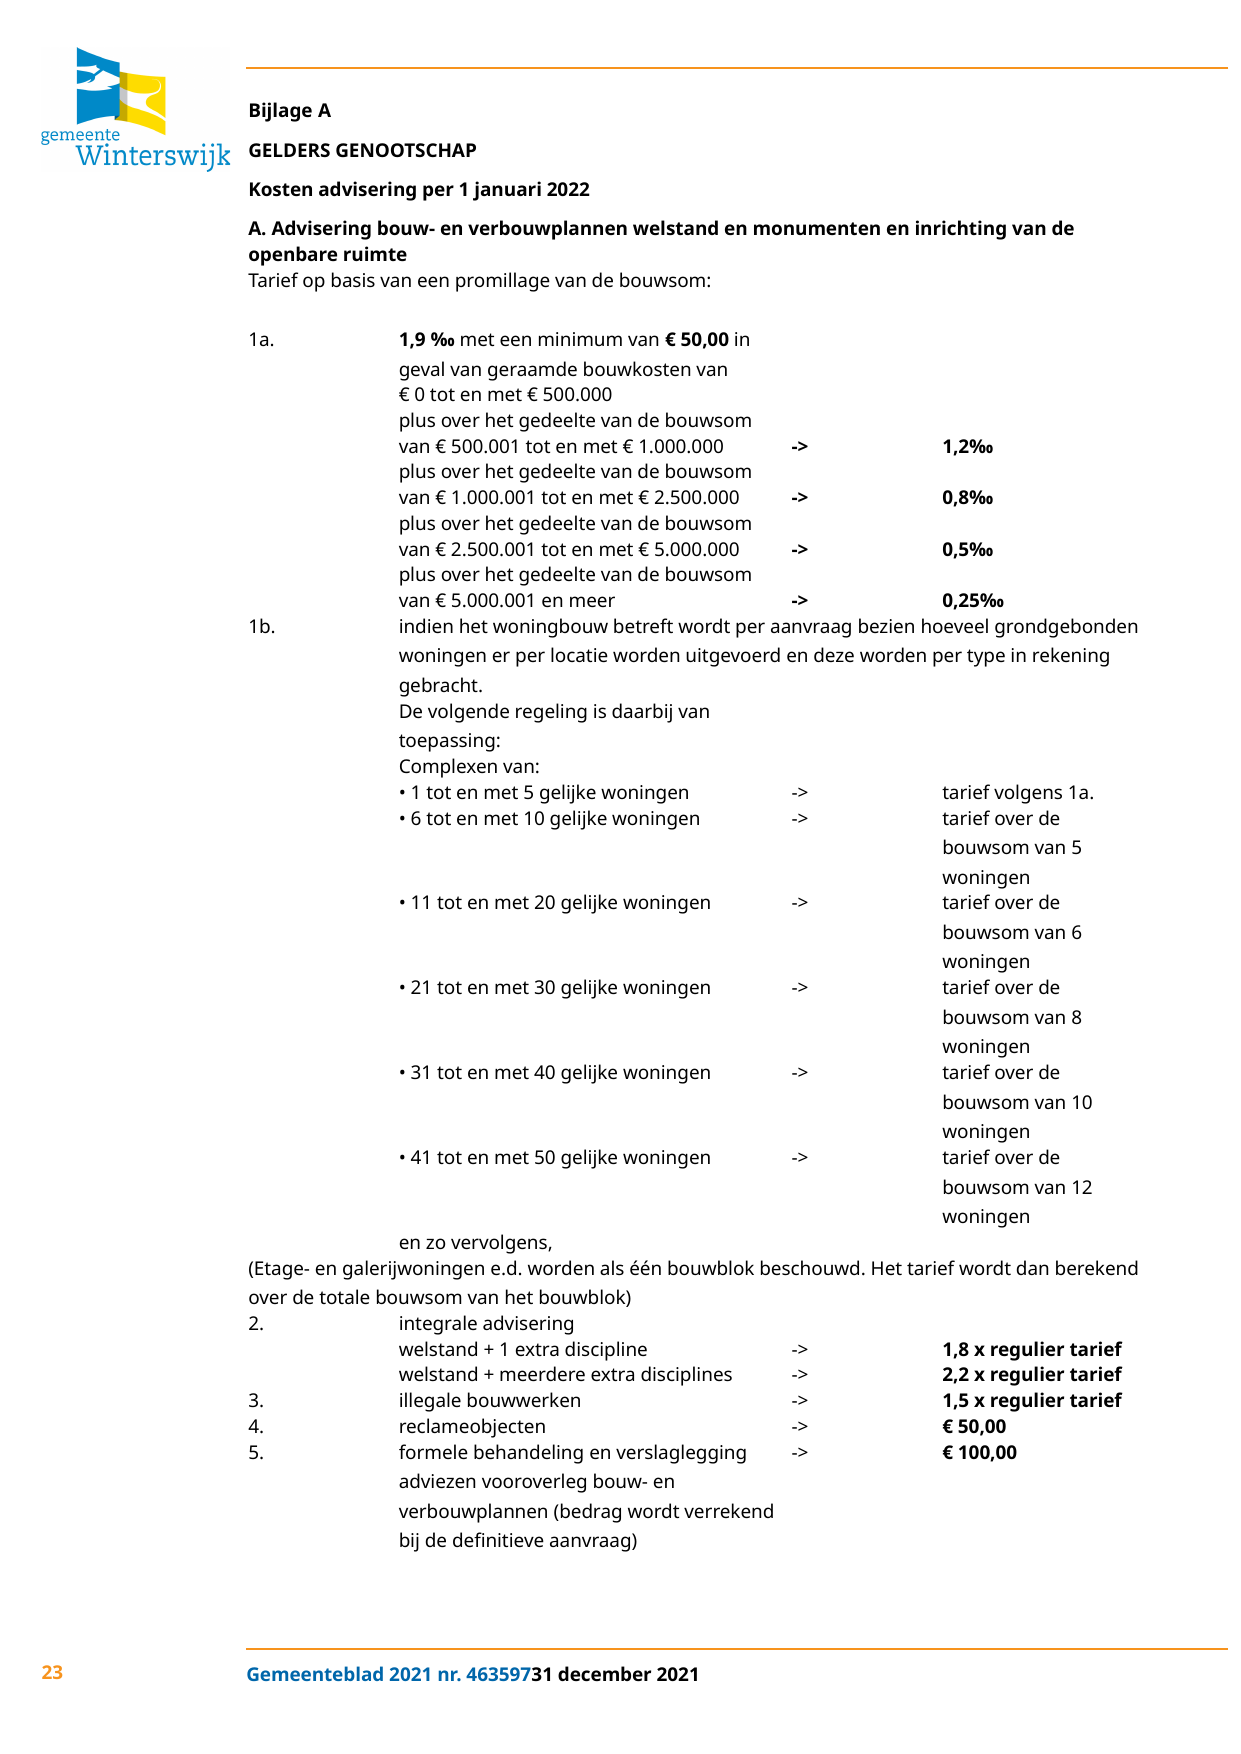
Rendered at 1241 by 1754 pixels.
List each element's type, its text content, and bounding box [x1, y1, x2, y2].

table_cell [791, 1310, 942, 1336]
table_cell [942, 1229, 1152, 1255]
table_cell plus over het gedeelte van de bouwsom [399, 510, 791, 536]
table_cell plus over het gedeelte van de bouwsom [399, 407, 791, 433]
table_cell [248, 587, 398, 613]
table_cell [248, 459, 398, 484]
table_cell -> [791, 975, 942, 1059]
table_header 1a. [248, 326, 398, 381]
table_cell [248, 433, 398, 459]
table_cell formele behandeling en verslaglegging adviezen vooroverleg bouw- en verbouwplannen (bedrag wordt verrekend bij de definitieve aanvraag) [399, 1439, 791, 1553]
table_cell tarief over de bouwsom van 5 woningen [942, 805, 1152, 889]
table_cell 4. [248, 1413, 398, 1439]
table_cell [791, 459, 942, 484]
table_cell 1,2‰ [942, 433, 1152, 459]
table_cell tarief over de bouwsom van 10 woningen [942, 1059, 1152, 1144]
table_cell 0,5‰ [942, 536, 1152, 562]
table_cell 5. [248, 1439, 398, 1553]
picture [41, 47, 231, 172]
table_cell tarief over de bouwsom van 8 woningen [942, 975, 1152, 1059]
table_cell [942, 753, 1152, 779]
table_cell indien het woningbouw betreft wordt per aanvraag bezien hoeveel grondgebonden woningen er per locatie worden uitgevoerd en deze worden per type in rekening gebracht. [399, 613, 1152, 698]
table_cell reclameobjecten [399, 1413, 791, 1439]
table_cell -> [791, 536, 942, 562]
table_cell [942, 1310, 1152, 1336]
table_cell • 21 tot en met 30 gelijke woningen [399, 975, 791, 1059]
table_cell tarief volgens 1a. [942, 779, 1152, 805]
table_cell [248, 484, 398, 510]
table_cell welstand + 1 extra discipline [399, 1336, 791, 1362]
text Bijlage A [248, 95, 1152, 123]
table_cell [248, 805, 398, 889]
table_cell [942, 381, 1152, 407]
table_cell [248, 1336, 398, 1362]
table_cell integrale advisering [399, 1310, 791, 1336]
text GELDERS GENOOTSCHAP [248, 137, 1152, 163]
table_cell [942, 459, 1152, 484]
text Tarief op basis van een promillage van de bouwsom: [248, 267, 1152, 293]
table_cell 1,8 x regulier tarief [942, 1336, 1152, 1362]
table_cell € 100,00 [942, 1439, 1152, 1553]
table_cell -> [791, 779, 942, 805]
table_cell 2. [248, 1310, 398, 1336]
table_cell [248, 407, 398, 433]
table_cell 0,25‰ [942, 587, 1152, 613]
table_cell [248, 779, 398, 805]
table_cell [248, 975, 398, 1059]
table_cell [791, 562, 942, 587]
table_cell van € 5.000.001 en meer [399, 587, 791, 613]
table_cell [791, 753, 942, 779]
table_cell plus over het gedeelte van de bouwsom [399, 459, 791, 484]
table_cell [248, 890, 398, 974]
table_cell De volgende regeling is daarbij van toepassing: [399, 698, 791, 753]
table_cell -> [791, 1059, 942, 1144]
table_cell [248, 510, 398, 536]
table_cell [942, 510, 1152, 536]
table_cell [791, 407, 942, 433]
text Kosten advisering per 1 januari 2022 [248, 176, 1152, 202]
table_cell [791, 698, 942, 753]
table_cell [942, 562, 1152, 587]
table_cell [791, 1229, 942, 1255]
table_cell -> [791, 1413, 942, 1439]
table_cell [248, 1059, 398, 1144]
table_cell [248, 381, 398, 407]
table_header 1,9 ‰ met een minimum van € 50,00 in geval van geraamde bouwkosten van [399, 326, 791, 381]
table_cell -> [791, 890, 942, 974]
table_cell 1b. [248, 613, 398, 698]
table_cell -> [791, 1362, 942, 1387]
table_cell en zo vervolgens, [399, 1229, 791, 1255]
table_cell van € 2.500.001 tot en met € 5.000.000 [399, 536, 791, 562]
table_cell € 50,00 [942, 1413, 1152, 1439]
picture [225, 153, 231, 162]
table_cell [791, 381, 942, 407]
table_cell [248, 1229, 398, 1255]
table_cell [248, 562, 398, 587]
table_cell • 6 tot en met 10 gelijke woningen [399, 805, 791, 889]
table_cell • 1 tot en met 5 gelijke woningen [399, 779, 791, 805]
table_cell van € 1.000.001 tot en met € 2.500.000 [399, 484, 791, 510]
table_cell [248, 536, 398, 562]
table_cell 2,2 x regulier tarief [942, 1362, 1152, 1387]
table_cell -> [791, 1336, 942, 1362]
table_cell welstand + meerdere extra disciplines [399, 1362, 791, 1387]
table_cell • 31 tot en met 40 gelijke woningen [399, 1059, 791, 1144]
table_cell -> [791, 805, 942, 889]
text A. Advisering bouw- en verbouwplannen welstand en monumenten en inrichting van de openbare ruimte [248, 215, 1152, 267]
table_cell € 0 tot en met € 500.000 [399, 381, 791, 407]
table_cell tarief over de bouwsom van 6 woningen [942, 890, 1152, 974]
table_cell 0,8‰ [942, 484, 1152, 510]
table_cell [248, 1362, 398, 1387]
table_cell -> [791, 484, 942, 510]
table_cell -> [791, 433, 942, 459]
table_header [791, 326, 942, 381]
table_cell -> [791, 1439, 942, 1553]
table_cell tarief over de bouwsom van 12 woningen [942, 1144, 1152, 1229]
table_cell • 11 tot en met 20 gelijke woningen [399, 890, 791, 974]
table_cell [791, 510, 942, 536]
table_cell 1,5 x regulier tarief [942, 1388, 1152, 1413]
table_cell [248, 1144, 398, 1229]
table_cell • 41 tot en met 50 gelijke woningen [399, 1144, 791, 1229]
table_cell (Etage- en galerijwoningen e.d. worden als één bouwblok beschouwd. Het tarief wordt dan berekend over de totale bouwsom van het bouwblok) [248, 1255, 1152, 1310]
table_cell [942, 698, 1152, 753]
table_cell [248, 753, 398, 779]
table_cell [942, 407, 1152, 433]
table_cell illegale bouwwerken [399, 1388, 791, 1413]
table_cell -> [791, 1388, 942, 1413]
table_cell Complexen van: [399, 753, 791, 779]
table_cell 3. [248, 1388, 398, 1413]
table_cell plus over het gedeelte van de bouwsom [399, 562, 791, 587]
table_cell [248, 698, 398, 753]
table_cell -> [791, 587, 942, 613]
table_cell van € 500.001 tot en met € 1.000.000 [399, 433, 791, 459]
table_header [942, 326, 1152, 381]
table_cell -> [791, 1144, 942, 1229]
